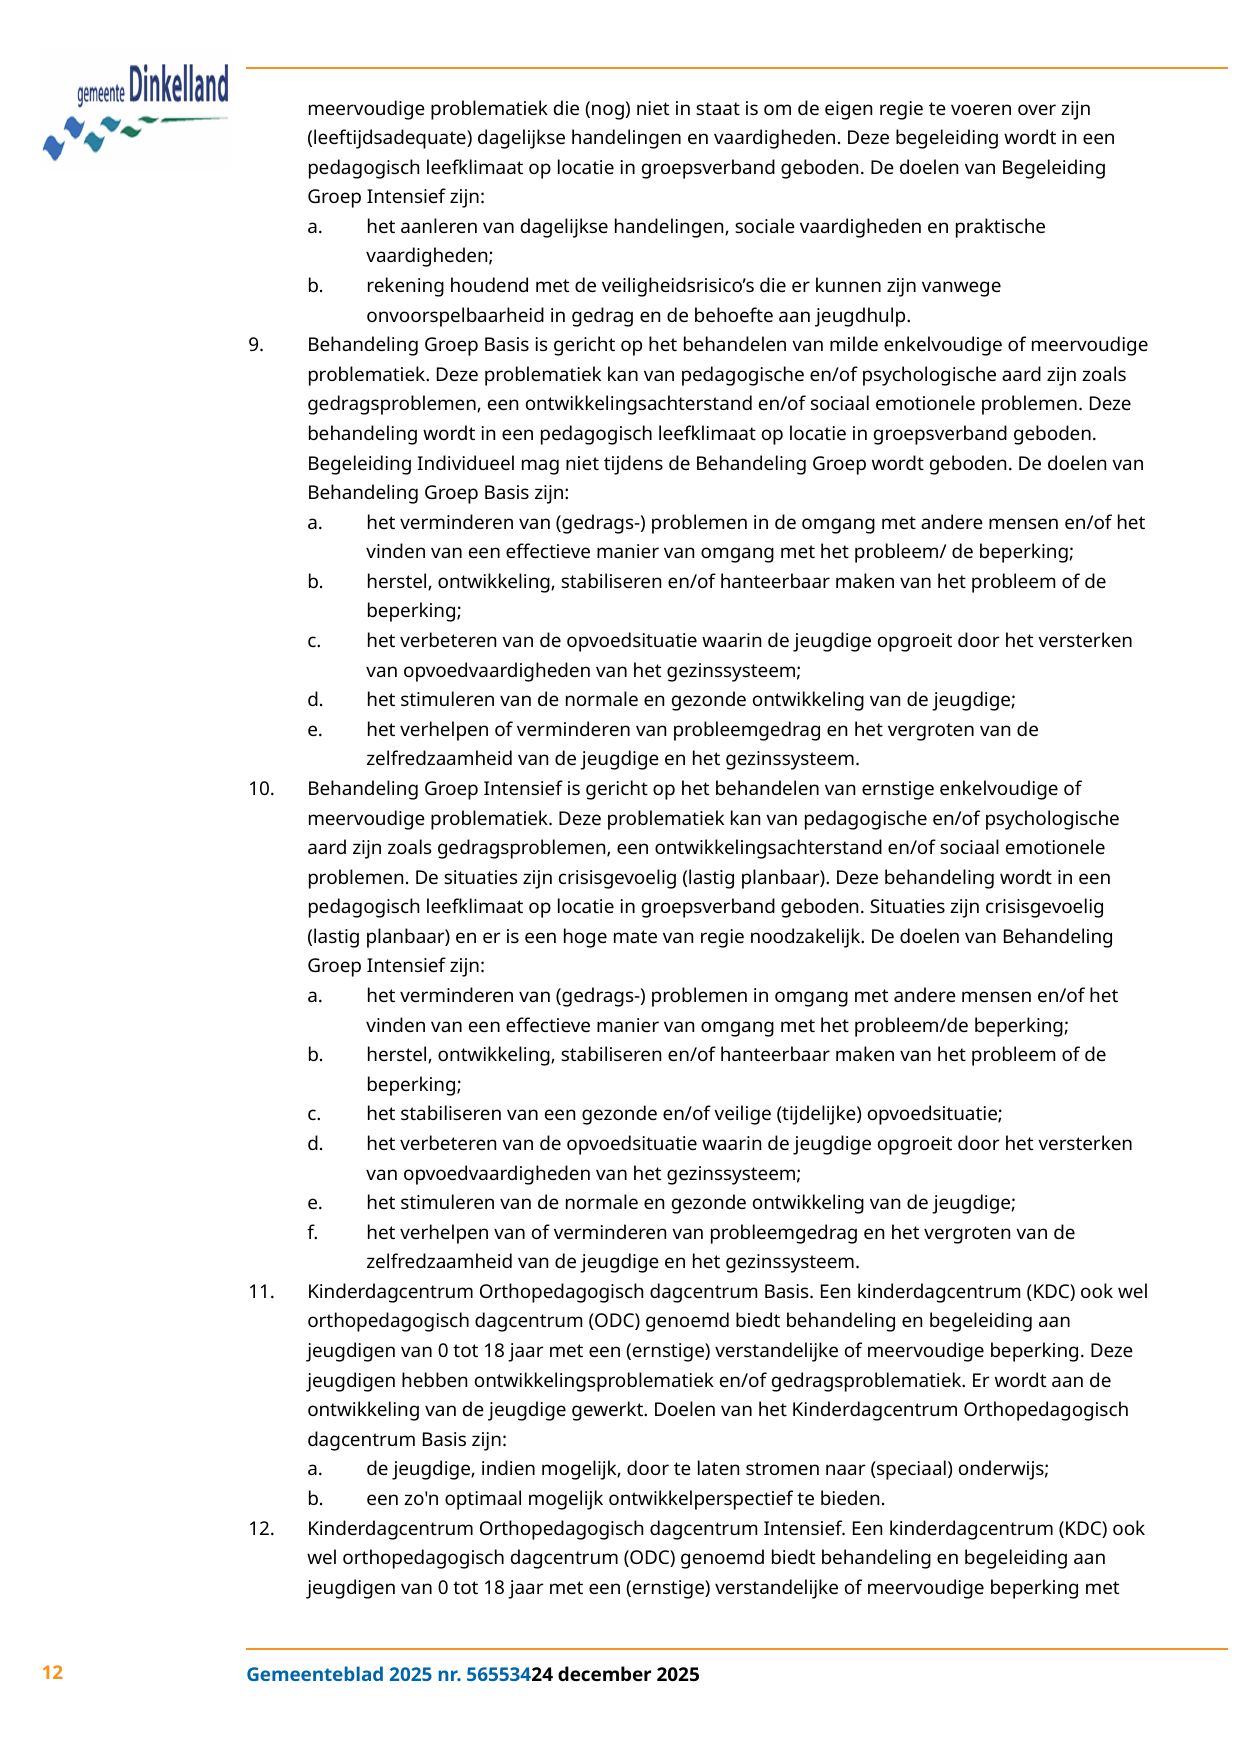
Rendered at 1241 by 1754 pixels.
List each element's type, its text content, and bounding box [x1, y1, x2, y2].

list de jeugdige, indien mogelijk, door te laten stromen naar (speciaal) onderwijs; [307, 1456, 1152, 1481]
list het verhelpen van of verminderen van probleemgedrag en het vergroten van de zelfredzaamheid van de jeugdige en het gezinssysteem. [307, 1219, 1152, 1274]
list het verbeteren van de opvoedsituatie waarin de jeugdige opgroeit door het versterken van opvoedvaardigheden van het gezinssysteem; [307, 627, 1152, 683]
list meervoudige problematiek die (nog) niet in staat is om de eigen regie te voeren over zijn (leeftijdsadequate) dagelijkse handelingen en vaardigheden. Deze begeleiding wordt in een pedagogisch leefklimaat op locatie in groepsverband geboden. De doelen van Begeleiding Groep Intensief zijn: [248, 95, 1152, 209]
list het aanleren van dagelijkse handelingen, sociale vaardigheden en praktische vaardigheden; [307, 213, 1152, 268]
list herstel, ontwikkeling, stabiliseren en/of hanteerbaar maken van het probleem of de beperking; [307, 1041, 1152, 1097]
list herstel, ontwikkeling, stabiliseren en/of hanteerbaar maken van het probleem of de beperking; [307, 568, 1152, 623]
picture [41, 47, 231, 172]
list het verminderen van (gedrags-) problemen in omgang met andere mensen en/of het vinden van een effectieve manier van omgang met het probleem/de beperking; [307, 982, 1152, 1038]
list rekening houdend met de veiligheidsrisico’s die er kunnen zijn vanwege onvoorspelbaarheid in gedrag en de behoefte aan jeugdhulp. [307, 272, 1152, 328]
list Behandeling Groep Basis is gericht op het behandelen van milde enkelvoudige of meervoudige problematiek. Deze problematiek kan van pedagogische en/of psychologische aard zijn zoals gedragsproblemen, een ontwikkelingsachterstand en/of sociaal emotionele problemen. Deze behandeling wordt in een pedagogisch leefklimaat op locatie in groepsverband geboden. Begeleiding Individueel mag niet tijdens de Behandeling Groep wordt geboden. De doelen van Behandeling Groep Basis zijn: [248, 331, 1152, 505]
list het verbeteren van de opvoedsituatie waarin de jeugdige opgroeit door het versterken van opvoedvaardigheden van het gezinssysteem; [307, 1130, 1152, 1186]
list het stabiliseren van een gezonde en/of veilige (tijdelijke) opvoedsituatie; [307, 1101, 1152, 1126]
list het verhelpen of verminderen van probleemgedrag en het vergroten van de zelfredzaamheid van de jeugdige en het gezinssysteem. [307, 716, 1152, 771]
list Behandeling Groep Intensief is gericht op het behandelen van ernstige enkelvoudige of meervoudige problematiek. Deze problematiek kan van pedagogische en/of psychologische aard zijn zoals gedragsproblemen, een ontwikkelingsachterstand en/of sociaal emotionele problemen. De situaties zijn crisisgevoelig (lastig planbaar). Deze behandeling wordt in een pedagogisch leefklimaat op locatie in groepsverband geboden. Situaties zijn crisisgevoelig (lastig planbaar) en er is een hoge mate van regie noodzakelijk. De doelen van Behandeling Groep Intensief zijn: [248, 775, 1152, 978]
list het stimuleren van de normale en gezonde ontwikkeling van de jeugdige; [307, 1189, 1152, 1215]
list Kinderdagcentrum Orthopedagogisch dagcentrum Intensief. Een kinderdagcentrum (KDC) ook wel orthopedagogisch dagcentrum (ODC) genoemd biedt behandeling en begeleiding aan jeugdigen van 0 tot 18 jaar met een (ernstige) verstandelijke of meervoudige beperking met [248, 1515, 1152, 1600]
list Kinderdagcentrum Orthopedagogisch dagcentrum Basis. Een kinderdagcentrum (KDC) ook wel orthopedagogisch dagcentrum (ODC) genoemd biedt behandeling en begeleiding aan jeugdigen van 0 tot 18 jaar met een (ernstige) verstandelijke of meervoudige beperking. Deze jeugdigen hebben ontwikkelingsproblematiek en/of gedragsproblematiek. Er wordt aan de ontwikkeling van de jeugdige gewerkt. Doelen van het Kinderdagcentrum Orthopedagogisch dagcentrum Basis zijn: [248, 1278, 1152, 1452]
list het stimuleren van de normale en gezonde ontwikkeling van de jeugdige; [307, 686, 1152, 712]
list een zo'n optimaal mogelijk ontwikkelperspectief te bieden. [307, 1485, 1152, 1511]
list het verminderen van (gedrags-) problemen in de omgang met andere mensen en/of het vinden van een effectieve manier van omgang met het probleem/ de beperking; [307, 509, 1152, 564]
